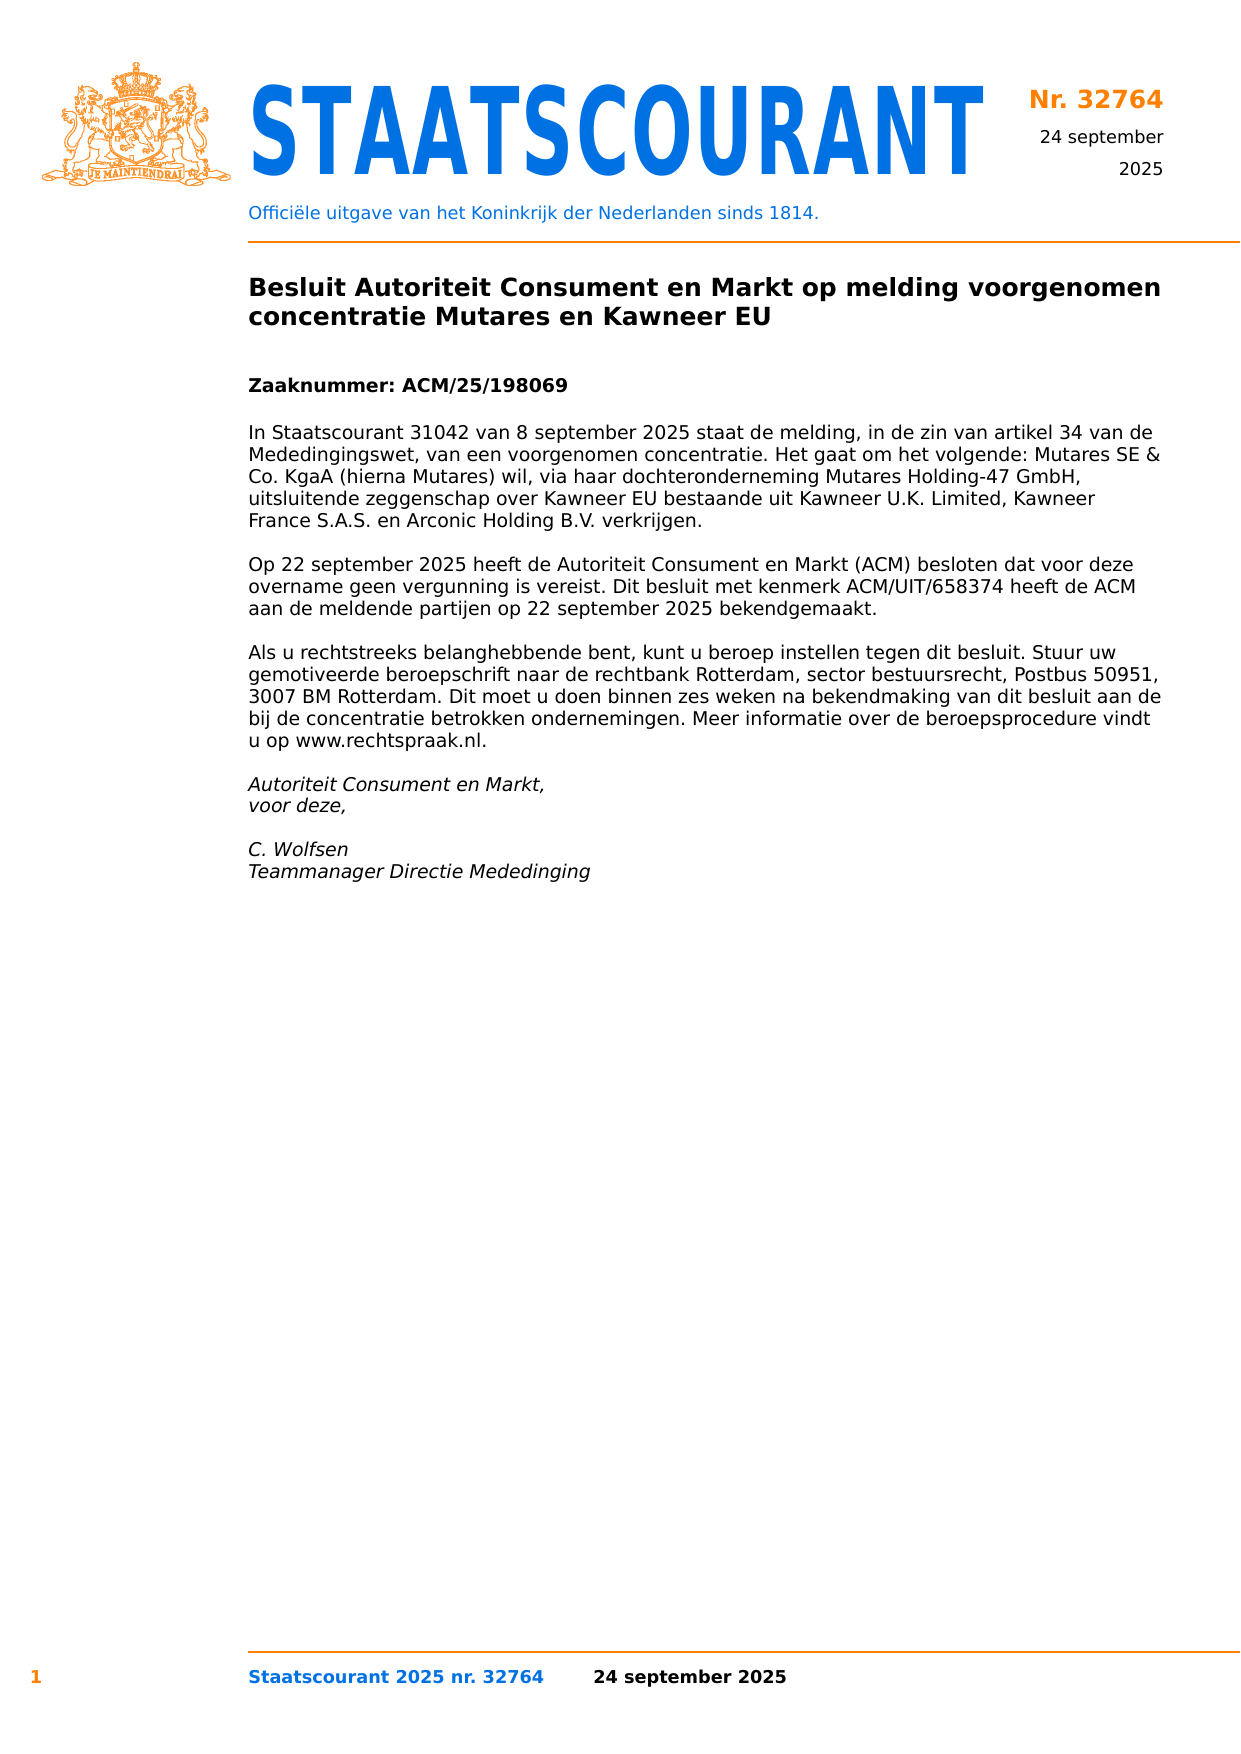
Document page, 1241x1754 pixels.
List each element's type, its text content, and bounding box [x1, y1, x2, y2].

subtitle Besluit Autoriteit Consument en Markt op melding voorgenomen concentratie Mutares en Kawneer EU [248, 273, 1163, 331]
picture [41, 62, 231, 186]
table_header [25, 62, 248, 241]
table_header STAATSCOURANT [248, 62, 998, 203]
text Als u rechtstreeks belanghebbende bent, kunt u beroep instellen tegen dit besluit. Stuur uw gemotiveerde beroepschrift naar de rechtbank Rotterdam, sector bestuursrecht, Postbus 50951, 3007 BM Rotterdam. Dit moet u doen binnen zes weken na bekendmaking van dit besluit aan de bij de concentratie betrokken ondernemingen. Meer informatie over de beroepsprocedure vindt u op www.rechtspraak.nl. [248, 642, 1163, 752]
text Op 22 september 2025 heeft de Autoriteit Consument en Markt (ACM) besloten dat voor deze overname geen vergunning is vereist. Dit besluit met kenmerk ACM/UIT/658374 heeft de ACM aan de meldende partijen op 22 september 2025 bekendgemaakt. [248, 554, 1163, 620]
table_cell 24 september [998, 121, 1240, 153]
subtitle Zaaknummer: ACM/25/198069 [248, 375, 1163, 397]
table_cell 2025 [998, 153, 1240, 203]
text In Staatscourant 31042 van 8 september 2025 staat de melding, in de zin van artikel 34 van de Mededingingswet, van een voorgenomen concentratie. Het gaat om het volgende: Mutares SE & Co. KgaA (hierna Mutares) wil, via haar dochteronderneming Mutares Holding-47 GmbH, uitsluitende zeggenschap over Kawneer EU bestaande uit Kawneer U.K. Limited, Kawneer France S.A.S. en Arconic Holding B.V. verkrijgen. [248, 422, 1163, 532]
text Autoriteit Consument en Markt, voor deze, C. Wolfsen Teammanager Directie Mededinging [248, 773, 1163, 883]
table_cell Officiële uitgave van het Koninkrijk der Nederlanden sinds 1814. [248, 203, 1240, 241]
table_header Nr. 32764 [998, 62, 1240, 121]
